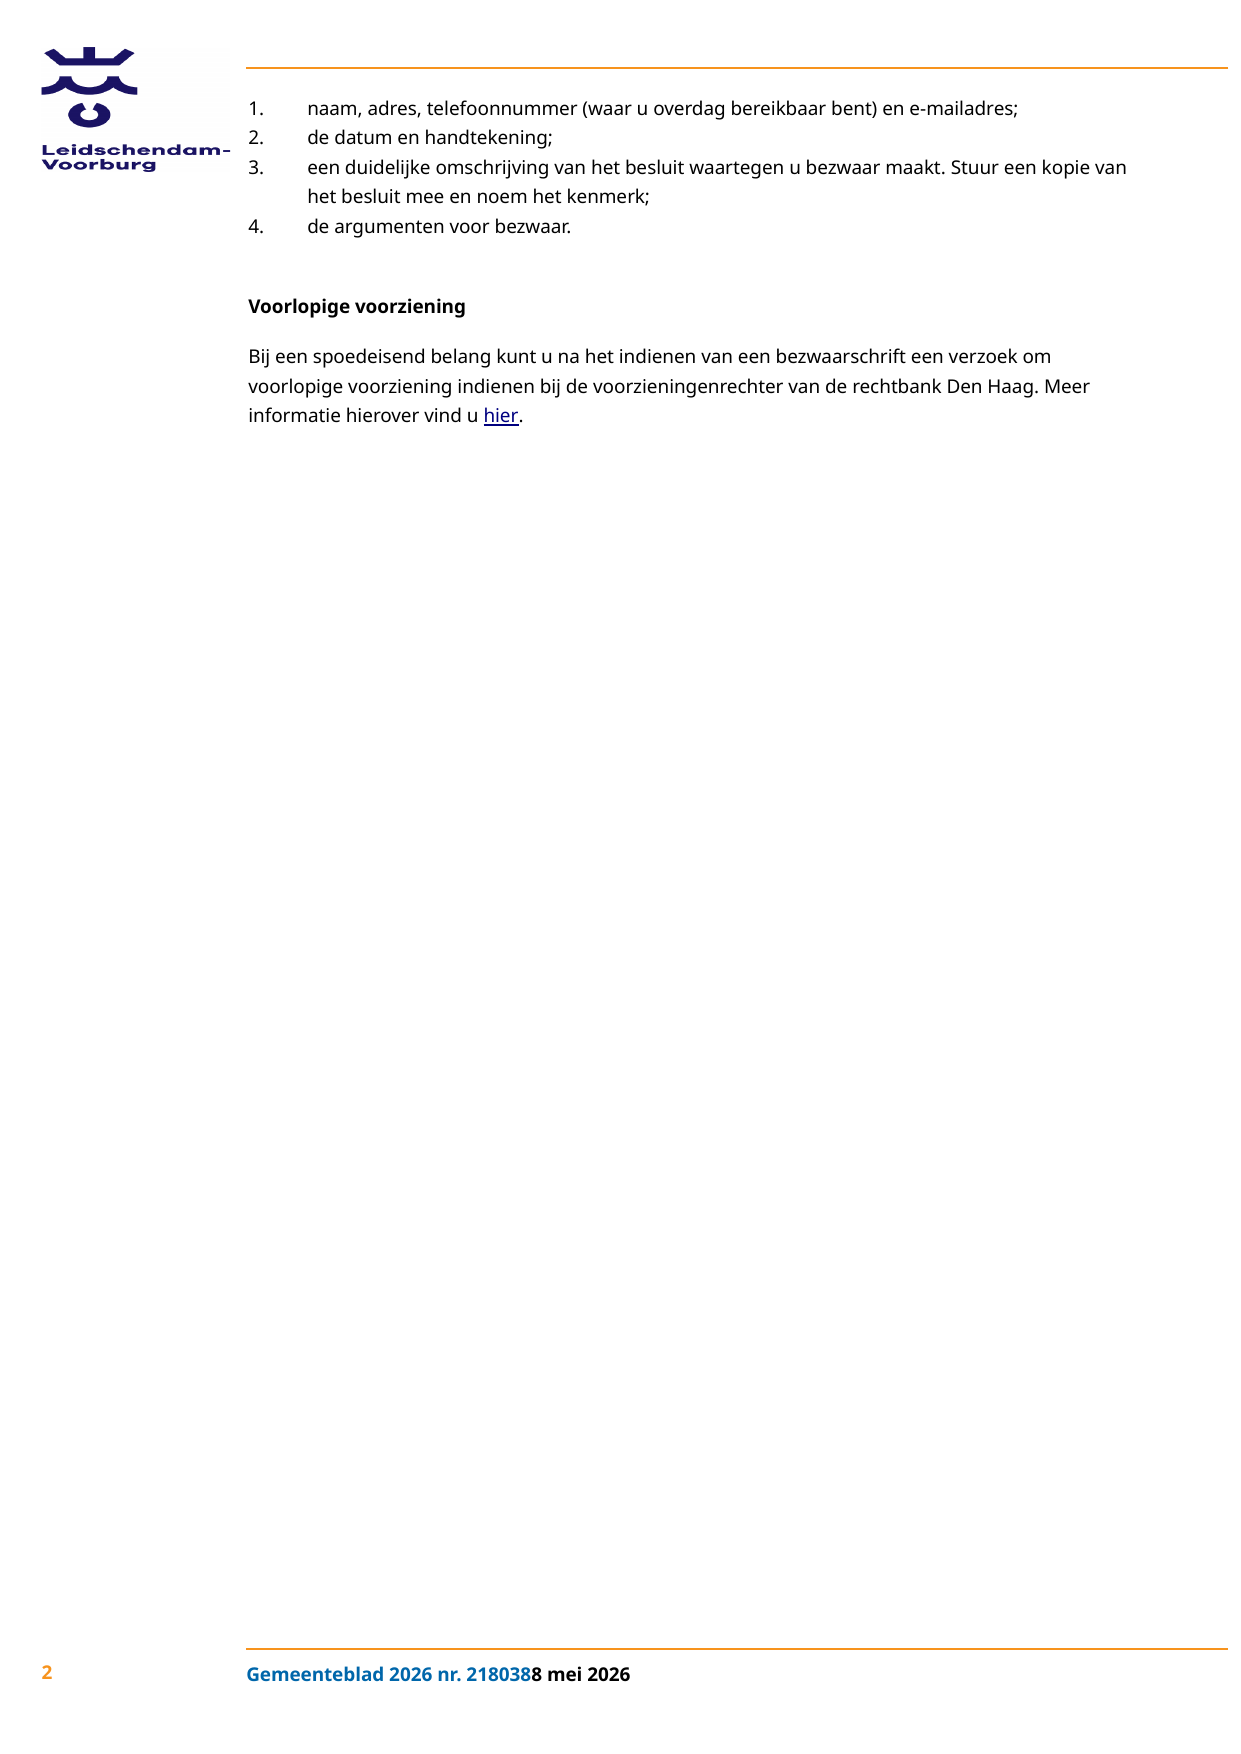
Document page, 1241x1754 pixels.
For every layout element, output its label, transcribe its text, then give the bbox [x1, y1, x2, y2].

text Voorlopige voorziening [248, 293, 1152, 319]
picture [41, 47, 231, 172]
list de argumenten voor bezwaar. [248, 213, 1152, 239]
text Bij een spoedeisend belang kunt u na het indienen van een bezwaarschrift een verzoek om voorlopige voorziening indienen bij de voorzieningenrechter van de rechtbank Den Haag. Meer informatie hierover vind u hier. [248, 343, 1152, 428]
list een duidelijke omschrijving van het besluit waartegen u bezwaar maakt. Stuur een kopie van het besluit mee en noem het kenmerk; [248, 154, 1152, 209]
list de datum en handtekening; [248, 124, 1152, 150]
list naam, adres, telefoonnummer (waar u overdag bereikbaar bent) en e-mailadres; [248, 95, 1152, 121]
